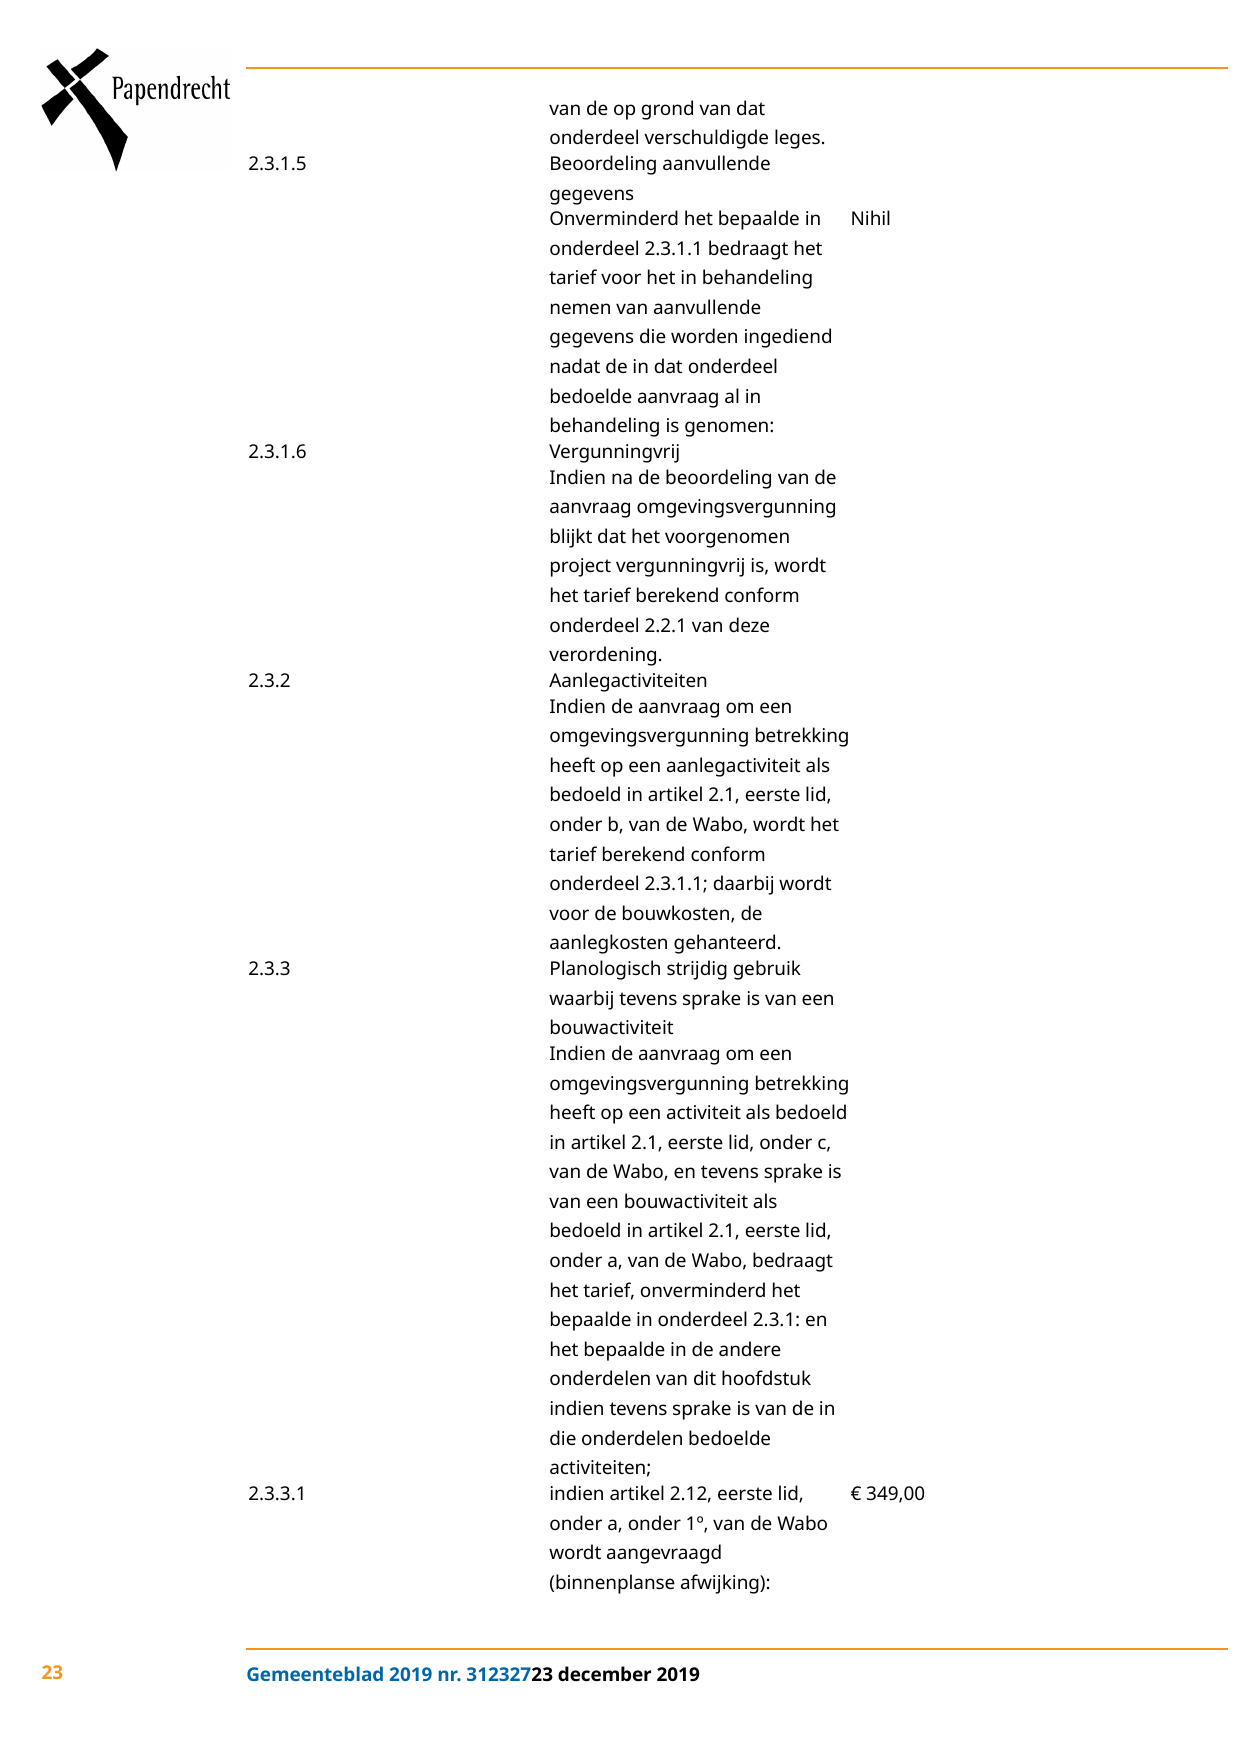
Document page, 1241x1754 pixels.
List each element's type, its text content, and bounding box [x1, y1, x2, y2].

table_cell [850, 955, 1152, 1040]
table_cell 2.3.2 [248, 667, 549, 693]
table_cell [850, 667, 1152, 693]
table_cell Vergunningvrij [549, 438, 850, 464]
table_cell 2.3.1.6 [248, 438, 549, 464]
table_cell indien artikel 2.12, eerste lid, onder a, onder 1º, van de Wabo wordt aangevraagd (binnenplanse afwijking): [549, 1480, 850, 1594]
table_cell [850, 150, 1152, 205]
table_cell [850, 95, 1152, 150]
table_cell [850, 438, 1152, 464]
table_cell 2.3.1.5 [248, 150, 549, 205]
table_cell [850, 464, 1152, 667]
table_cell Indien na de beoordeling van de aanvraag omgevingsvergunning blijkt dat het voorgenomen project vergunningvrij is, wordt het tarief berekend conform onderdeel 2.2.1 van deze verordening. [549, 464, 850, 667]
table_cell [248, 205, 549, 438]
table_cell 2.3.3.1 [248, 1480, 549, 1594]
table_cell Beoordeling aanvullende gegevens [549, 150, 850, 205]
table_cell Planologisch strijdig gebruik waarbij tevens sprake is van een bouwactiviteit [549, 955, 850, 1040]
table_cell 2.3.3 [248, 955, 549, 1040]
table_cell Aanlegactiviteiten [549, 667, 850, 693]
table_cell [248, 1040, 549, 1480]
table_cell Indien de aanvraag om een omgevingsvergunning betrekking heeft op een activiteit als bedoeld in artikel 2.1, eerste lid, onder c, van de Wabo, en tevens sprake is van een bouwactiviteit als bedoeld in artikel 2.1, eerste lid, onder a, van de Wabo, bedraagt het tarief, onverminderd het bepaalde in onderdeel 2.3.1: en het bepaalde in de andere onderdelen van dit hoofdstuk indien tevens sprake is van de in die onderdelen bedoelde activiteiten; [549, 1040, 850, 1480]
picture [41, 47, 231, 172]
table_cell [850, 693, 1152, 955]
table_cell Onverminderd het bepaalde in onderdeel 2.3.1.1 bedraagt het tarief voor het in behandeling nemen van aanvullende gegevens die worden ingediend nadat de in dat onderdeel bedoelde aanvraag al in behandeling is genomen: [549, 205, 850, 438]
table_cell [248, 464, 549, 667]
table_cell € 349,00 [850, 1480, 1152, 1594]
table_cell Indien de aanvraag om een omgevingsvergunning betrekking heeft op een aanlegactiviteit als bedoeld in artikel 2.1, eerste lid, onder b, van de Wabo, wordt het tarief berekend conform onderdeel 2.3.1.1; daarbij wordt voor de bouwkosten, de aanlegkosten gehanteerd. [549, 693, 850, 955]
table_cell van de op grond van dat onderdeel verschuldigde leges. [549, 95, 850, 150]
table_cell [248, 693, 549, 955]
table_cell Nihil [850, 205, 1152, 438]
table_cell [850, 1040, 1152, 1480]
table_cell [248, 95, 549, 150]
